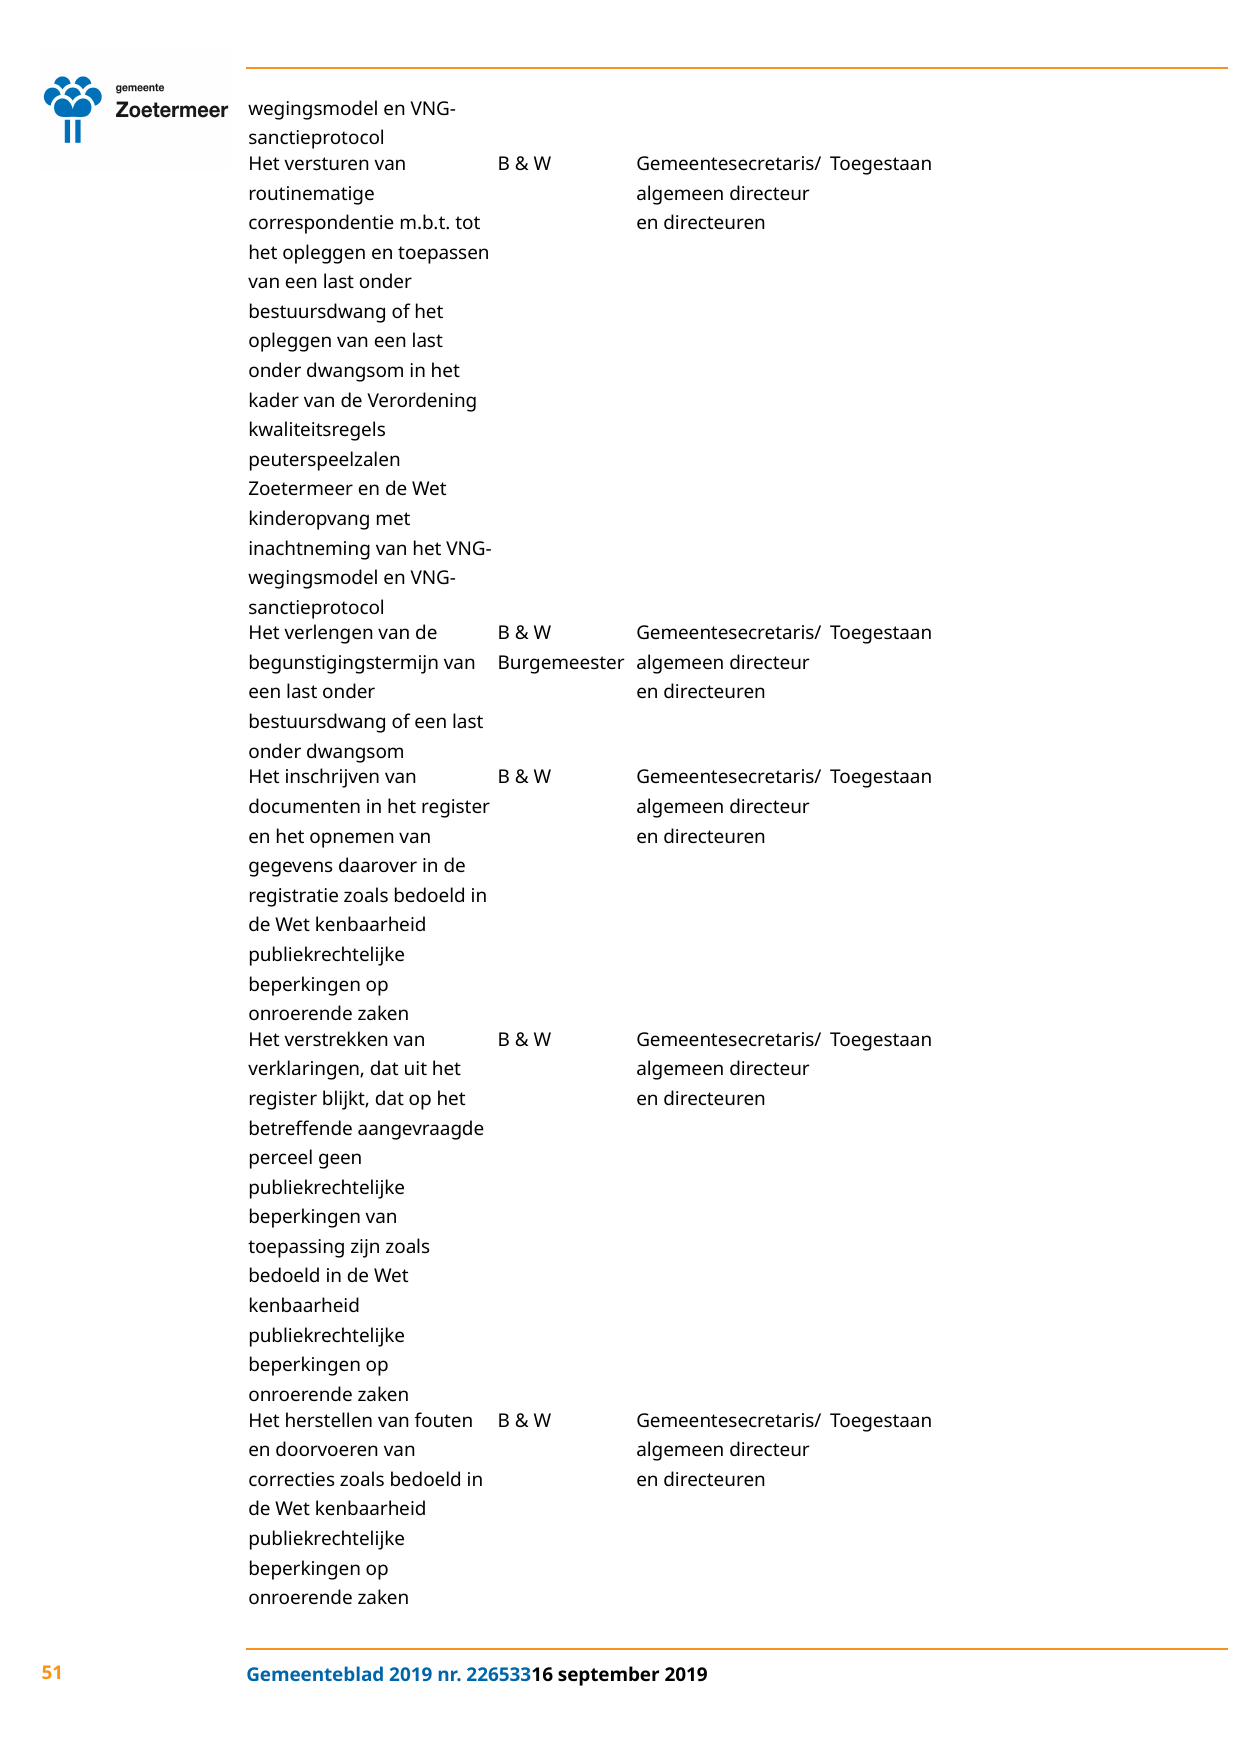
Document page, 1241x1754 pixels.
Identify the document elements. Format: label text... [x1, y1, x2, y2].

table_cell [830, 95, 1024, 150]
table_cell B & W [498, 764, 636, 1026]
table_cell Gemeentesecretaris/ algemeen directeur en directeuren [636, 764, 830, 1026]
table_cell Toegestaan [830, 764, 1024, 1026]
table_cell Het verstrekken van verklaringen, dat uit het register blijkt, dat op het betreffende aangevraagde perceel geen publiekrechtelijke beperkingen van toepassing zijn zoals bedoeld in de Wet kenbaarheid publiekrechtelijke beperkingen op onroerende zaken [248, 1026, 497, 1407]
table_cell [498, 95, 636, 150]
table_cell Toegestaan [830, 1026, 1024, 1407]
table_cell Gemeentesecretaris/ algemeen directeur en directeuren [636, 1026, 830, 1407]
table_cell Het verlengen van de begunstigingstermijn van een last onder bestuursdwang of een last onder dwangsom [248, 620, 497, 764]
picture [41, 47, 231, 172]
table_cell Gemeentesecretaris/ algemeen directeur en directeuren [636, 1407, 830, 1610]
table_cell B & W Burgemeester [498, 620, 636, 764]
table_cell Toegestaan [830, 150, 1024, 619]
table_cell B & W [498, 1407, 636, 1610]
table_cell [636, 95, 830, 150]
table_cell Toegestaan [830, 1407, 1024, 1610]
table_cell B & W [498, 1026, 636, 1407]
table_cell B & W [498, 150, 636, 619]
table_cell Toegestaan [830, 620, 1024, 764]
table_cell Het herstellen van fouten en doorvoeren van correcties zoals bedoeld in de Wet kenbaarheid publiekrechtelijke beperkingen op onroerende zaken [248, 1407, 497, 1610]
table_cell Het versturen van routinematige correspondentie m.b.t. tot het opleggen en toepassen van een last onder bestuursdwang of het opleggen van een last onder dwangsom in het kader van de Verordening kwaliteitsregels peuterspeelzalen Zoetermeer en de Wet kinderopvang met inachtneming van het VNG-wegingsmodel en VNG-sanctieprotocol [248, 150, 497, 619]
table_cell Gemeentesecretaris/ algemeen directeur en directeuren [636, 150, 830, 619]
table_cell Het inschrijven van documenten in het register en het opnemen van gegevens daarover in de registratie zoals bedoeld in de Wet kenbaarheid publiekrechtelijke beperkingen op onroerende zaken [248, 764, 497, 1026]
table_cell wegingsmodel en VNG-sanctieprotocol [248, 95, 497, 150]
table_cell Gemeentesecretaris/ algemeen directeur en directeuren [636, 620, 830, 764]
